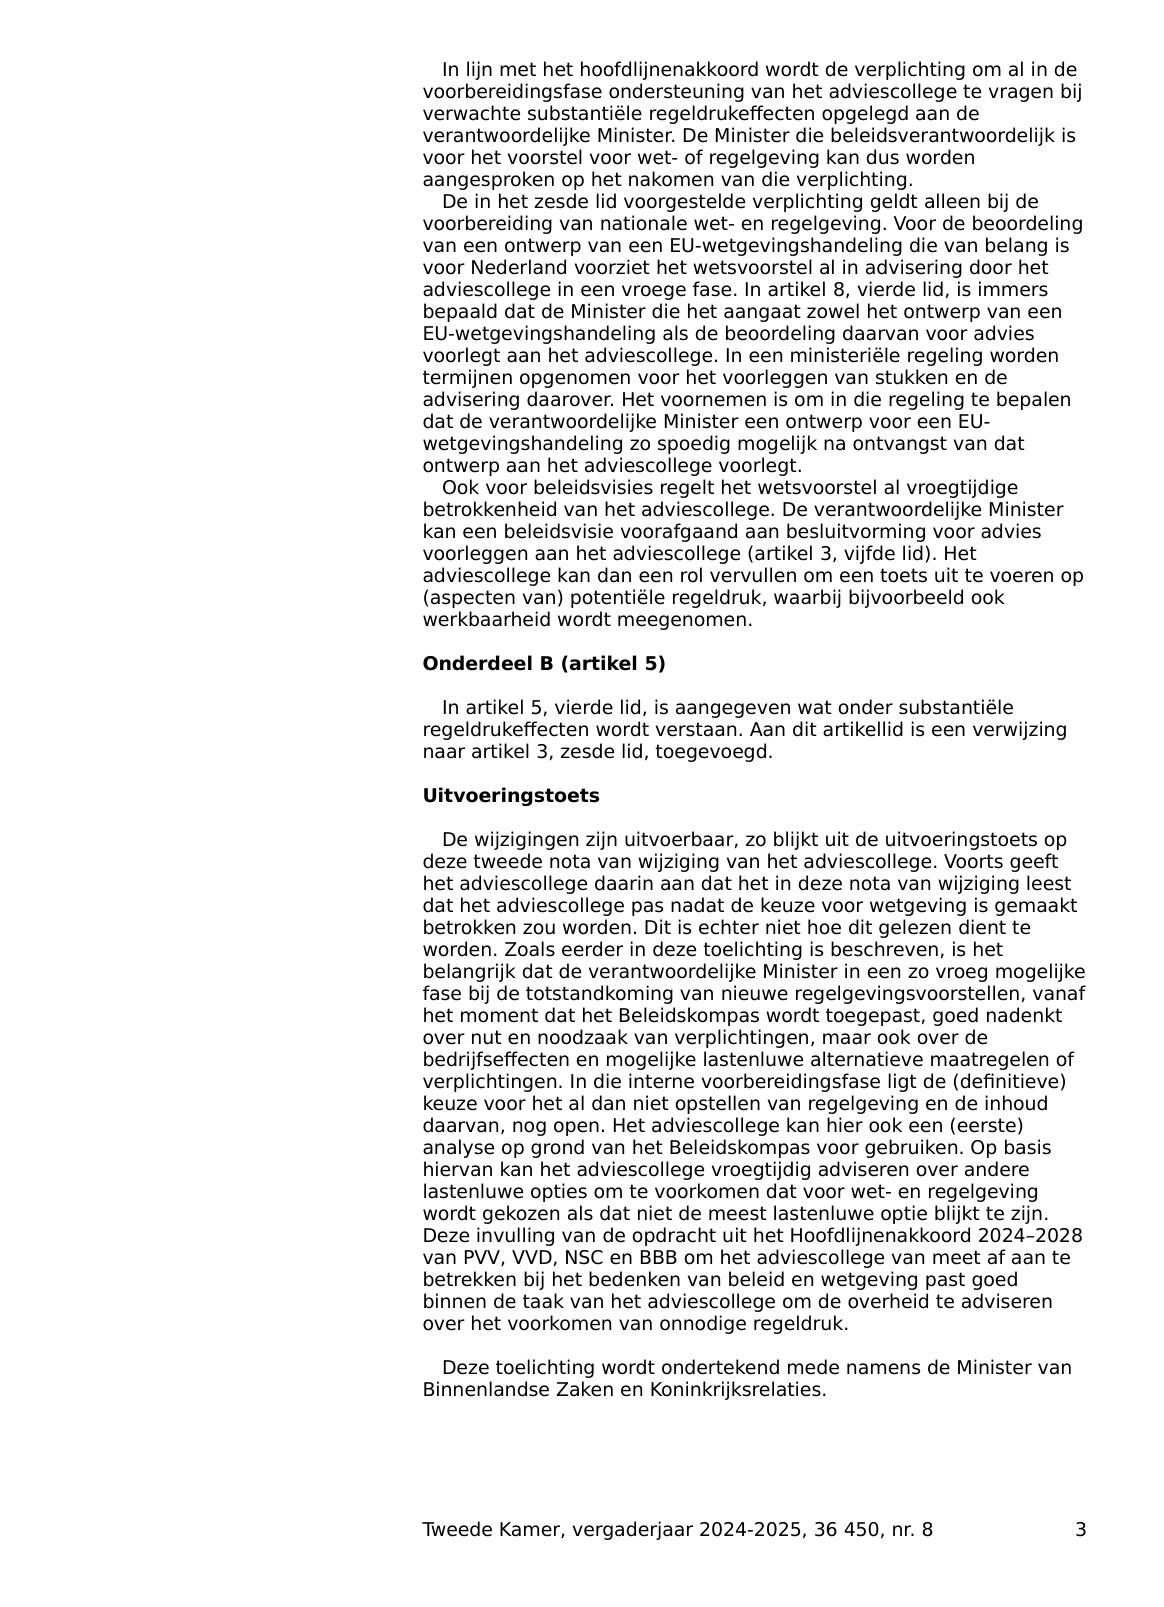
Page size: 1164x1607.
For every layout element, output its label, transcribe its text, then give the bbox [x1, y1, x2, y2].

text In artikel 5, vierde lid, is aangegeven wat onder substantiële regeldrukeffecten wordt verstaan. Aan dit artikellid is een verwijzing naar artikel 3, zesde lid, toegevoegd. [422, 697, 1087, 763]
text Ook voor beleidsvisies regelt het wetsvoorstel al vroegtijdige betrokkenheid van het adviescollege. De verantwoordelijke Minister kan een beleidsvisie voorafgaand aan besluitvorming voor advies voorleggen aan het adviescollege (artikel 3, vijfde lid). Het adviescollege kan dan een rol vervullen om een toets uit te voeren op (aspecten van) potentiële regeldruk, waarbij bijvoorbeeld ook werkbaarheid wordt meegenomen. [422, 477, 1087, 631]
text In lijn met het hoofdlijnenakkoord wordt de verplichting om al in de voorbereidingsfase ondersteuning van het adviescollege te vragen bij verwachte substantiële regeldrukeffecten opgelegd aan de verantwoordelijke Minister. De Minister die beleidsverantwoordelijk is voor het voorstel voor wet- of regelgeving kan dus worden aangesproken op het nakomen van die verplichting. [422, 59, 1087, 191]
text Deze toelichting wordt ondertekend mede namens de Minister van Binnenlandse Zaken en Koninkrijksrelaties. [422, 1357, 1087, 1401]
text De wijzigingen zijn uitvoerbaar, zo blijkt uit de uitvoeringstoets op deze tweede nota van wijziging van het adviescollege. Voorts geeft het adviescollege daarin aan dat het in deze nota van wijziging leest dat het adviescollege pas nadat de keuze voor wetgeving is gemaakt betrokken zou worden. Dit is echter niet hoe dit gelezen dient te worden. Zoals eerder in deze toelichting is beschreven, is het belangrijk dat de verantwoordelijke Minister in een zo vroeg mogelijke fase bij de totstandkoming van nieuwe regelgevingsvoorstellen, vanaf het moment dat het Beleidskompas wordt toegepast, goed nadenkt over nut en noodzaak van verplichtingen, maar ook over de bedrijfseffecten en mogelijke lastenluwe alternatieve maatregelen of verplichtingen. In die interne voorbereidingsfase ligt de (definitieve) keuze voor het al dan niet opstellen van regelgeving en de inhoud daarvan, nog open. Het adviescollege kan hier ook een (eerste) analyse op grond van het Beleidskompas voor gebruiken. Op basis hiervan kan het adviescollege vroegtijdig adviseren over andere lastenluwe opties om te voorkomen dat voor wet- en regelgeving wordt gekozen als dat niet de meest lastenluwe optie blijkt te zijn. Deze invulling van de opdracht uit het Hoofdlijnenakkoord 2024–2028 van PVV, VVD, NSC en BBB om het adviescollege van meet af aan te betrekken bij het bedenken van beleid en wetgeving past goed binnen de taak van het adviescollege om de overheid te adviseren over het voorkomen van onnodige regeldruk. [422, 829, 1087, 1335]
subtitle Onderdeel B (artikel 5) [422, 653, 1087, 675]
text De in het zesde lid voorgestelde verplichting geldt alleen bij de voorbereiding van nationale wet- en regelgeving. Voor de beoordeling van een ontwerp van een EU-wetgevingshandeling die van belang is voor Nederland voorziet het wetsvoorstel al in advisering door het adviescollege in een vroege fase. In artikel 8, vierde lid, is immers bepaald dat de Minister die het aangaat zowel het ontwerp van een EU-wetgevingshandeling als de beoordeling daarvan voor advies voorlegt aan het adviescollege. In een ministeriële regeling worden termijnen opgenomen voor het voorleggen van stukken en de advisering daarover. Het voornemen is om in die regeling te bepalen dat de verantwoordelijke Minister een ontwerp voor een EU-wetgevingshandeling zo spoedig mogelijk na ontvangst van dat ontwerp aan het adviescollege voorlegt. [422, 191, 1087, 477]
subtitle Uitvoeringstoets [422, 785, 1087, 807]
